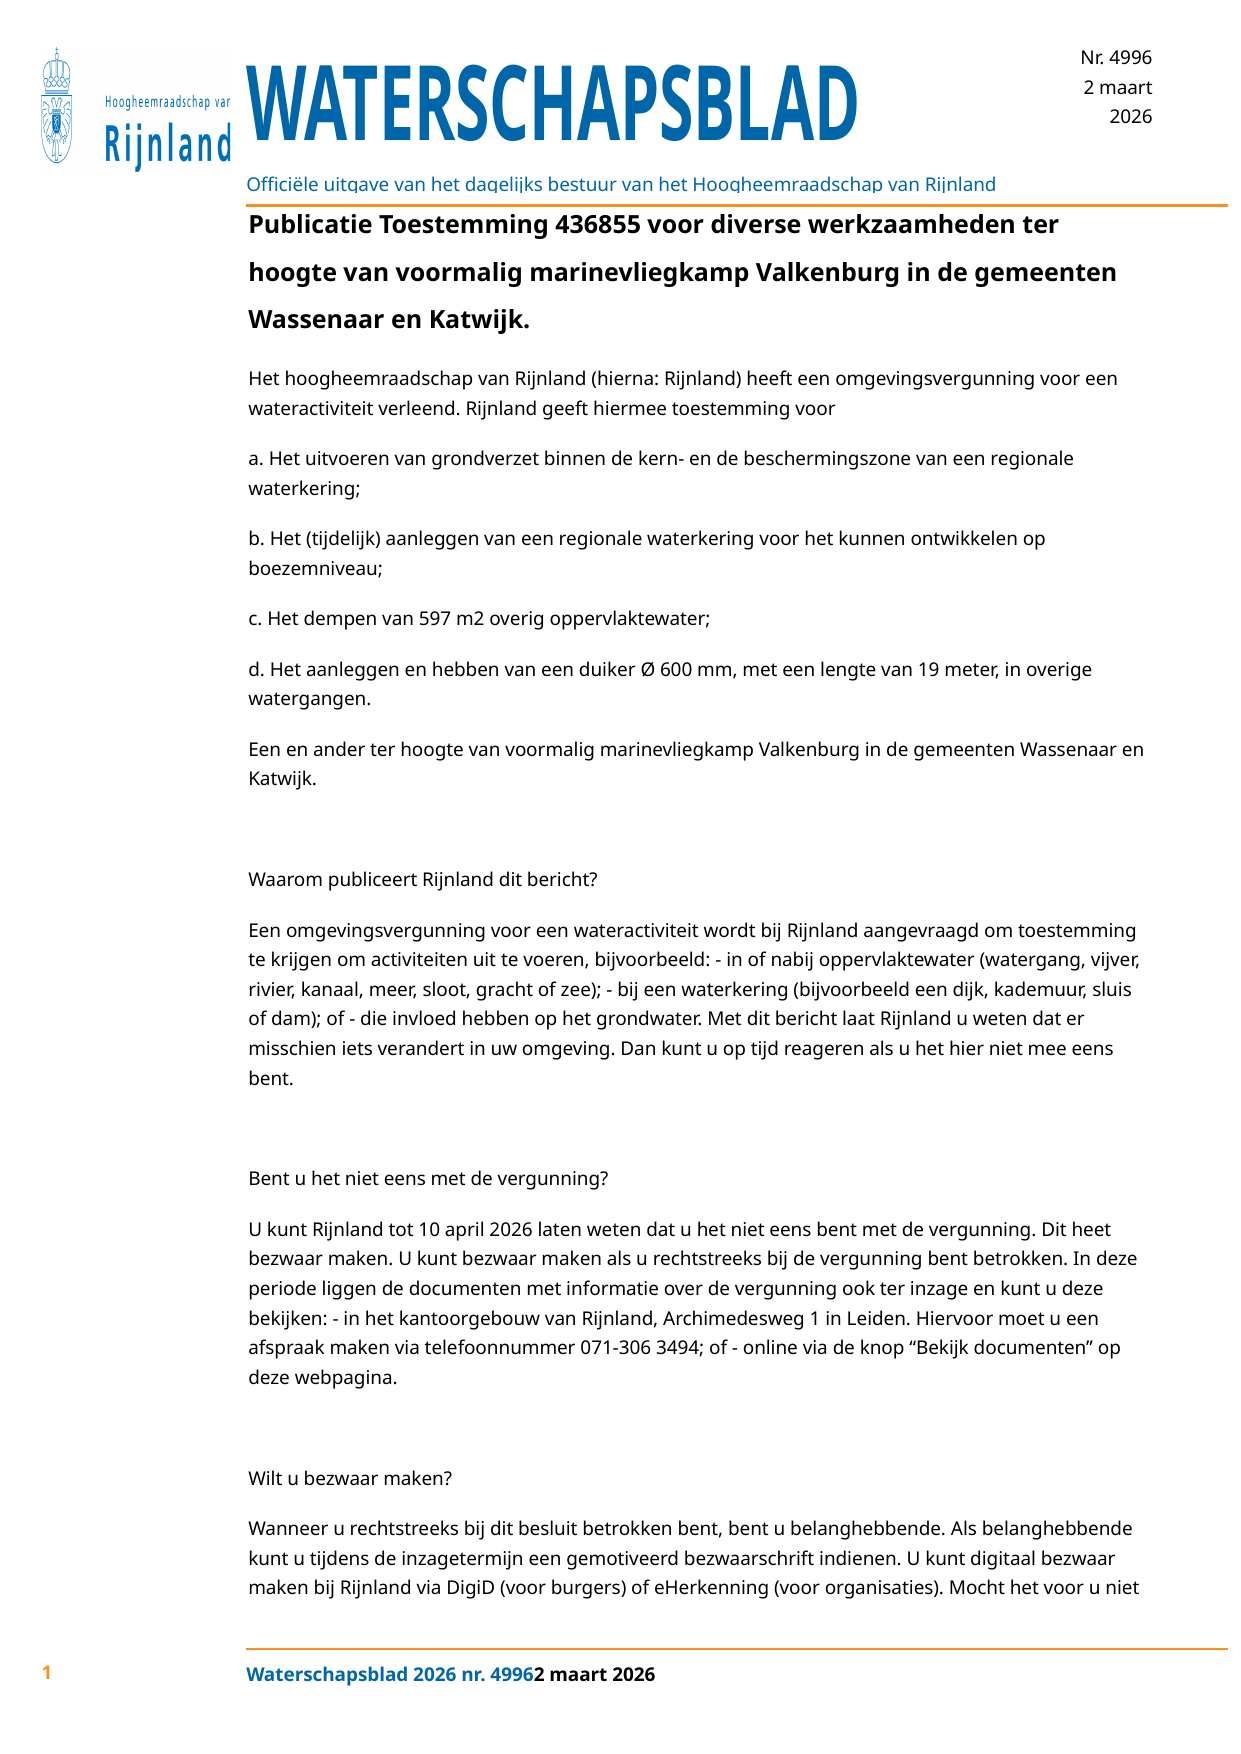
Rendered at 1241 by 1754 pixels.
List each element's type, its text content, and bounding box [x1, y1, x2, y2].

text Publicatie Toestemming 436855 voor diverse werkzaamheden ter hoogte van voormalig marinevliegkamp Valkenburg in de gemeenten Wassenaar en Katwijk. [248, 207, 1152, 336]
text Een omgevingsvergunning voor een wateractiviteit wordt bij Rijnland aangevraagd om toestemming te krijgen om activiteiten uit te voeren, bijvoorbeeld: - in of nabij oppervlaktewater (watergang, vijver, rivier, kanaal, meer, sloot, gracht of zee); - bij een waterkering (bijvoorbeeld een dijk, kademuur, sluis of dam); of - die invloed hebben op het grondwater. Met dit bericht laat Rijnland u weten dat er misschien iets verandert in uw omgeving. Dan kunt u op tijd reageren als u het hier niet mee eens bent. [248, 917, 1152, 1090]
text Wilt u bezwaar maken? [248, 1465, 1152, 1490]
text Een en ander ter hoogte van voormalig marinevliegkamp Valkenburg in de gemeenten Wassenaar en Katwijk. [248, 736, 1152, 791]
text d. Het aanleggen en hebben van een duiker Ø 600 mm, met een lengte van 19 meter, in overige watergangen. [248, 656, 1152, 711]
text Wanneer u rechtstreeks bij dit besluit betrokken bent, bent u belanghebbende. Als belanghebbende kunt u tijdens de inzagetermijn een gemotiveerd bezwaarschrift indienen. U kunt digitaal bezwaar maken bij Rijnland via DigiD (voor burgers) of eHerkenning (voor organisaties). Mocht het voor u niet [248, 1515, 1152, 1600]
text b. Het (tijdelijk) aanleggen van een regionale waterkering voor het kunnen ontwikkelen op boezemniveau; [248, 526, 1152, 581]
text c. Het dempen van 597 m2 overig oppervlaktewater; [248, 606, 1152, 631]
text a. Het uitvoeren van grondverzet binnen de kern- en de beschermingszone van een regionale waterkering; [248, 446, 1152, 501]
text U kunt Rijnland tot 10 april 2026 laten weten dat u het niet eens bent met de vergunning. Dit heet bezwaar maken. U kunt bezwaar maken als u rechtstreeks bij de vergunning bent betrokken. In deze periode liggen de documenten met informatie over de vergunning ook ter inzage en kunt u deze bekijken: - in het kantoorgebouw van Rijnland, Archimedesweg 1 in Leiden. Hiervoor moet u een afspraak maken via telefoonnummer 071-306 3494; of - online via de knop “Bekijk documenten” op deze webpagina. [248, 1216, 1152, 1389]
picture [41, 47, 231, 172]
text Bent u het niet eens met de vergunning? [248, 1166, 1152, 1191]
text Het hoogheemraadschap van Rijnland (hierna: Rijnland) heeft een omgevingsvergunning voor een wateractiviteit verleend. Rijnland geeft hiermee toestemming voor [248, 366, 1152, 421]
text Waarom publiceert Rijnland dit bericht? [248, 866, 1152, 892]
